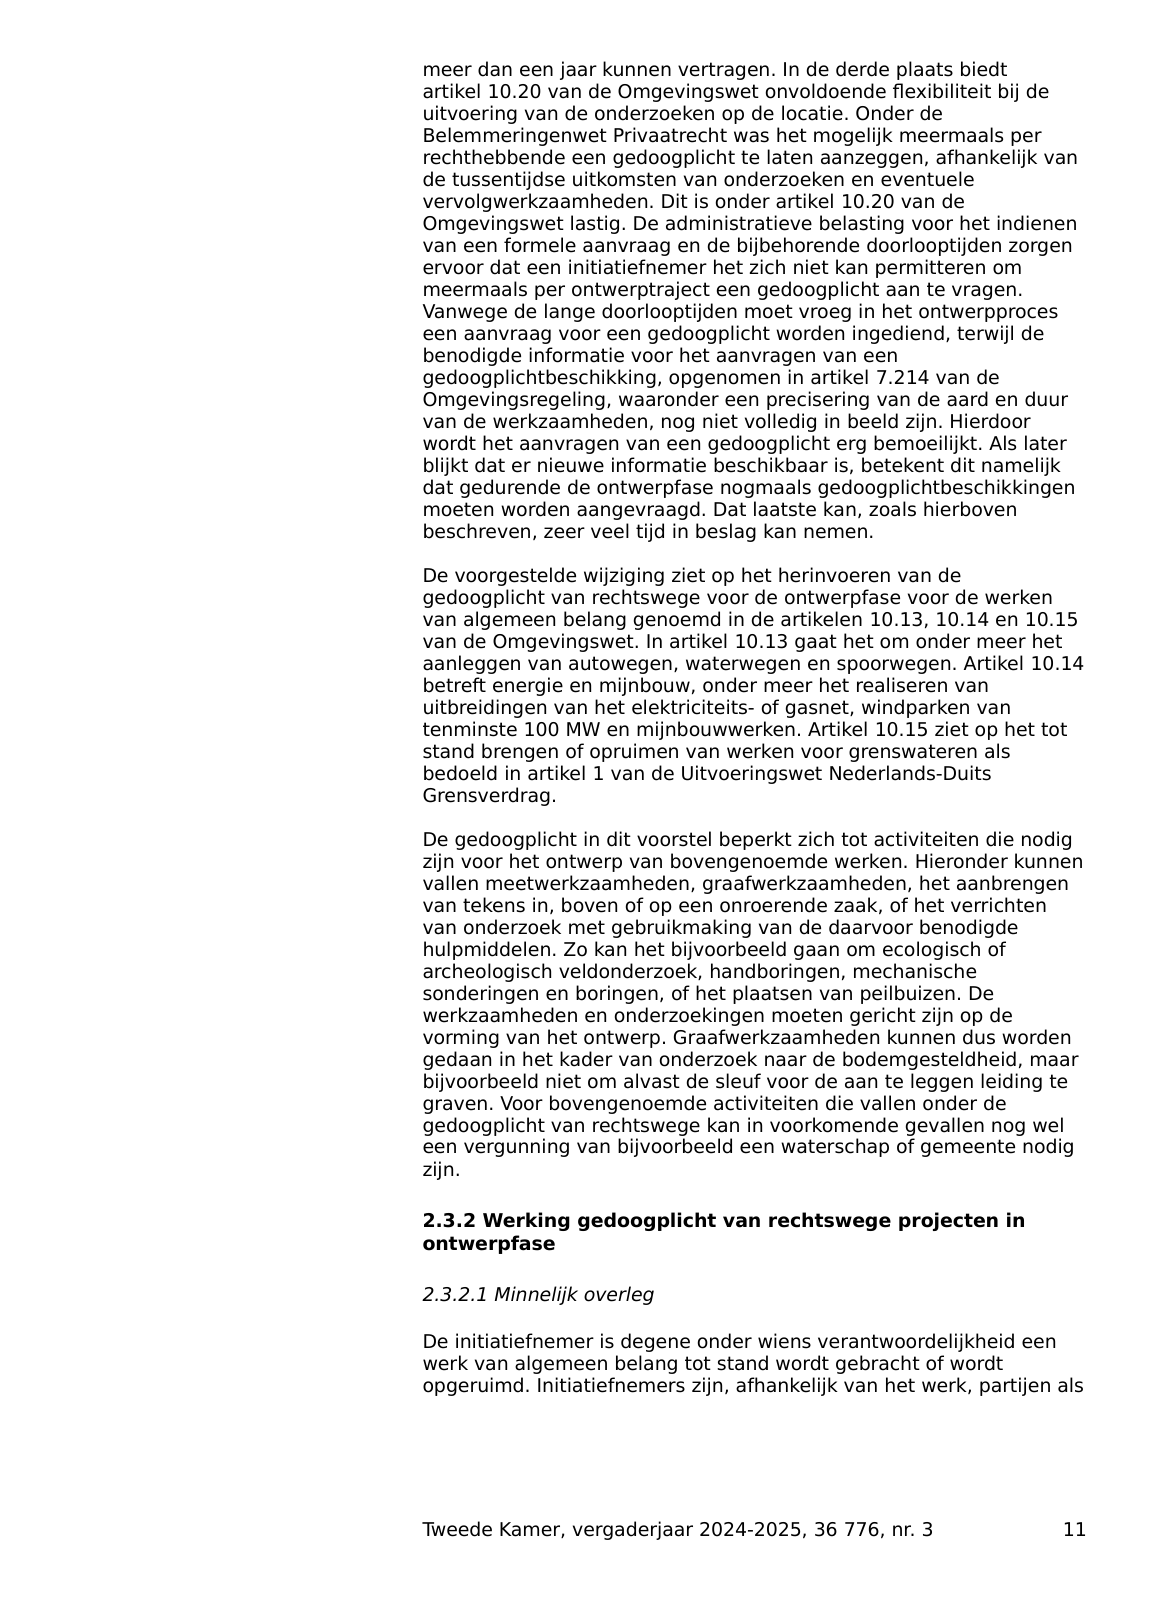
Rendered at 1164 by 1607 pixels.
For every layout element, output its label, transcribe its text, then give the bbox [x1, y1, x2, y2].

text De voorgestelde wijziging ziet op het herinvoeren van de gedoogplicht van rechtswege voor de ontwerpfase voor de werken van algemeen belang genoemd in de artikelen 10.13, 10.14 en 10.15 van de Omgevingswet. In artikel 10.13 gaat het om onder meer het aanleggen van autowegen, waterwegen en spoorwegen. Artikel 10.14 betreft energie en mijnbouw, onder meer het realiseren van uitbreidingen van het elektriciteits- of gasnet, windparken van tenminste 100 MW en mijnbouwwerken. Artikel 10.15 ziet op het tot stand brengen of opruimen van werken voor grenswateren als bedoeld in artikel 1 van de Uitvoeringswet Nederlands-Duits Grensverdrag. [422, 565, 1087, 807]
subtitle 2.3.2 Werking gedoogplicht van rechtswege projecten in ontwerpfase [422, 1210, 1087, 1254]
subtitle 2.3.2.1 Minnelijk overleg [422, 1284, 1087, 1306]
text meer dan een jaar kunnen vertragen. In de derde plaats biedt artikel 10.20 van de Omgevingswet onvoldoende flexibiliteit bij de uitvoering van de onderzoeken op de locatie. Onder de Belemmeringenwet Privaatrecht was het mogelijk meermaals per rechthebbende een gedoogplicht te laten aanzeggen, afhankelijk van de tussentijdse uitkomsten van onderzoeken en eventuele vervolgwerkzaamheden. Dit is onder artikel 10.20 van de Omgevingswet lastig. De administratieve belasting voor het indienen van een formele aanvraag en de bijbehorende doorlooptijden zorgen ervoor dat een initiatiefnemer het zich niet kan permitteren om meermaals per ontwerptraject een gedoogplicht aan te vragen. Vanwege de lange doorlooptijden moet vroeg in het ontwerpproces een aanvraag voor een gedoogplicht worden ingediend, terwijl de benodigde informatie voor het aanvragen van een gedoogplichtbeschikking, opgenomen in artikel 7.214 van de Omgevingsregeling, waaronder een precisering van de aard en duur van de werkzaamheden, nog niet volledig in beeld zijn. Hierdoor wordt het aanvragen van een gedoogplicht erg bemoeilijkt. Als later blijkt dat er nieuwe informatie beschikbaar is, betekent dit namelijk dat gedurende de ontwerpfase nogmaals gedoogplichtbeschikkingen moeten worden aangevraagd. Dat laatste kan, zoals hierboven beschreven, zeer veel tijd in beslag kan nemen. [422, 59, 1087, 543]
text De initiatiefnemer is degene onder wiens verantwoordelijkheid een werk van algemeen belang tot stand wordt gebracht of wordt opgeruimd. Initiatiefnemers zijn, afhankelijk van het werk, partijen als [422, 1331, 1087, 1397]
text De gedoogplicht in dit voorstel beperkt zich tot activiteiten die nodig zijn voor het ontwerp van bovengenoemde werken. Hieronder kunnen vallen meetwerkzaamheden, graafwerkzaamheden, het aanbrengen van tekens in, boven of op een onroerende zaak, of het verrichten van onderzoek met gebruikmaking van de daarvoor benodigde hulpmiddelen. Zo kan het bijvoorbeeld gaan om ecologisch of archeologisch veldonderzoek, handboringen, mechanische sonderingen en boringen, of het plaatsen van peilbuizen. De werkzaamheden en onderzoekingen moeten gericht zijn op de vorming van het ontwerp. Graafwerkzaamheden kunnen dus worden gedaan in het kader van onderzoek naar de bodemgesteldheid, maar bijvoorbeeld niet om alvast de sleuf voor de aan te leggen leiding te graven. Voor bovengenoemde activiteiten die vallen onder de gedoogplicht van rechtswege kan in voorkomende gevallen nog wel een vergunning van bijvoorbeeld een waterschap of gemeente nodig zijn. [422, 829, 1087, 1180]
